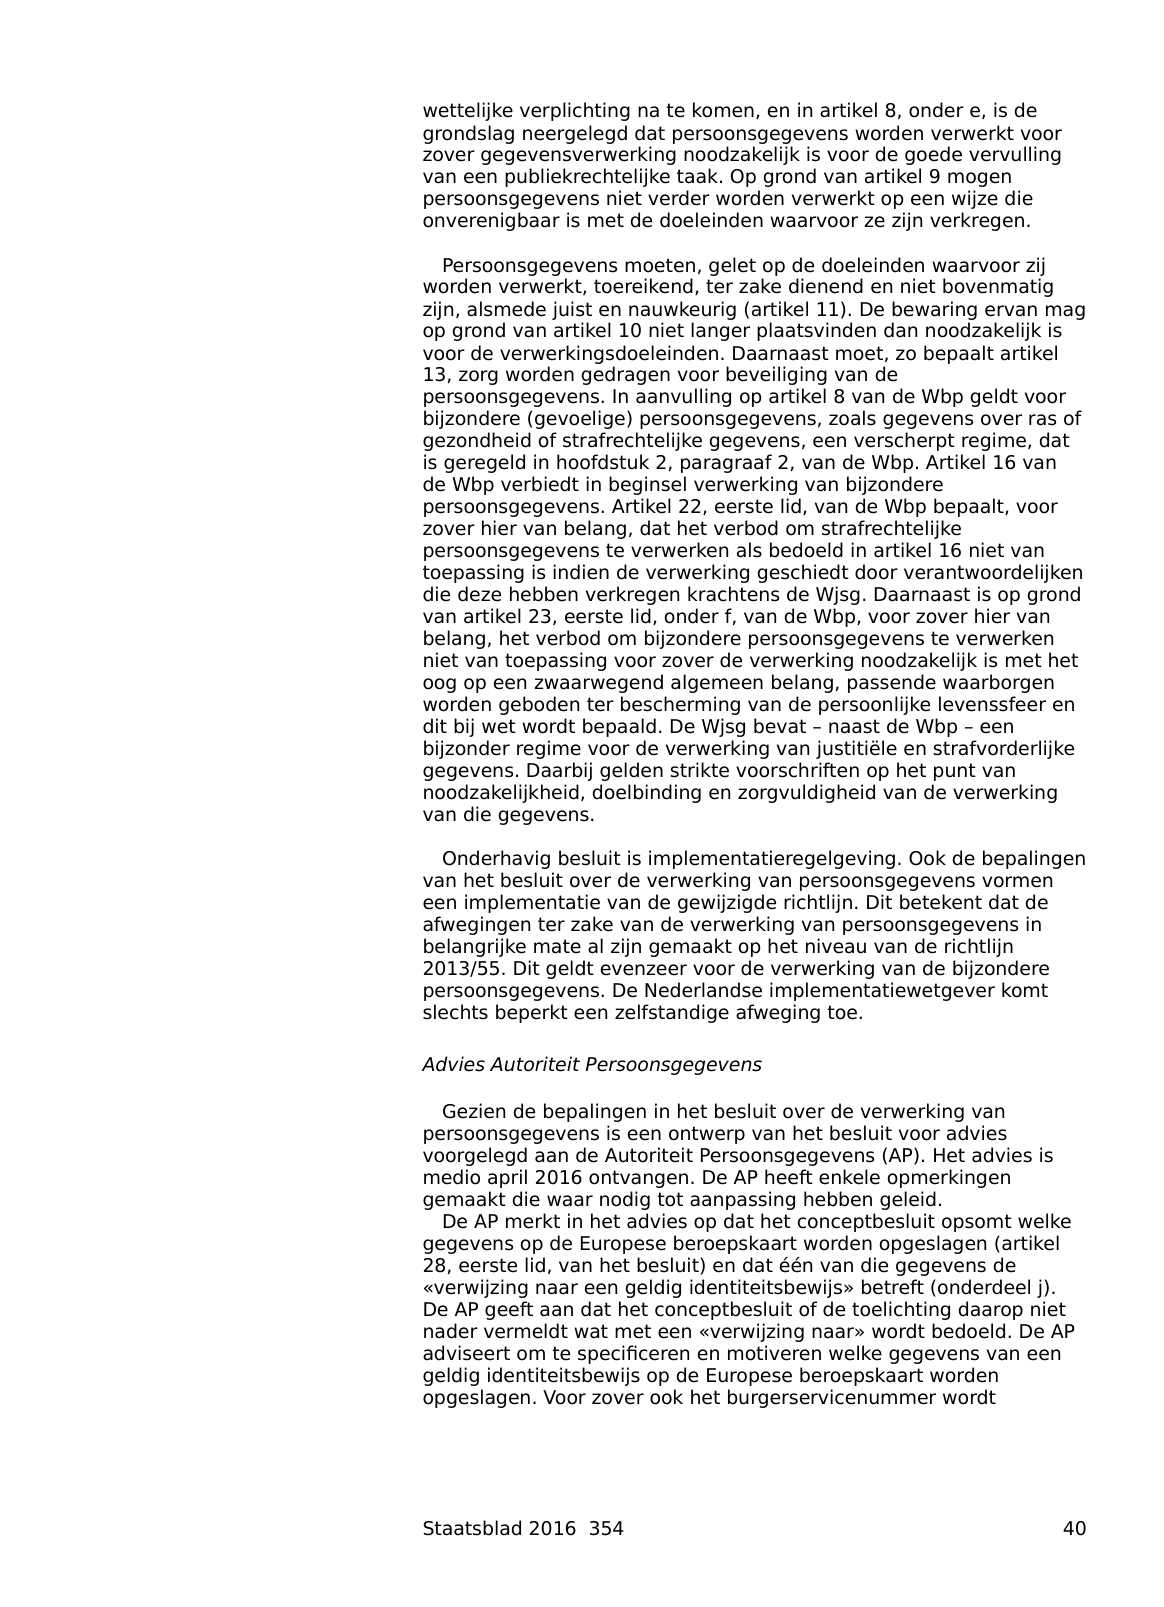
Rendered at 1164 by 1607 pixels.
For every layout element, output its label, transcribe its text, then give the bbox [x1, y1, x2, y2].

text Gezien de bepalingen in het besluit over de verwerking van persoonsgegevens is een ontwerp van het besluit voor advies voorgelegd aan de Autoriteit Persoonsgegevens (AP). Het advies is medio april 2016 ontvangen. De AP heeft enkele opmerkingen gemaakt die waar nodig tot aanpassing hebben geleid. [422, 1101, 1087, 1211]
text Persoonsgegevens moeten, gelet op de doeleinden waarvoor zij worden verwerkt, toereikend, ter zake dienend en niet bovenmatig zijn, alsmede juist en nauwkeurig (artikel 11). De bewaring ervan mag op grond van artikel 10 niet langer plaatsvinden dan noodzakelijk is voor de verwerkingsdoeleinden. Daarnaast moet, zo bepaalt artikel 13, zorg worden gedragen voor beveiliging van de persoonsgegevens. In aanvulling op artikel 8 van de Wbp geldt voor bijzondere (gevoelige) persoonsgegevens, zoals gegevens over ras of gezondheid of strafrechtelijke gegevens, een verscherpt regime, dat is geregeld in hoofdstuk 2, paragraaf 2, van de Wbp. Artikel 16 van de Wbp verbiedt in beginsel verwerking van bijzondere persoonsgegevens. Artikel 22, eerste lid, van de Wbp bepaalt, voor zover hier van belang, dat het verbod om strafrechtelijke persoonsgegevens te verwerken als bedoeld in artikel 16 niet van toepassing is indien de verwerking geschiedt door verantwoordelijken die deze hebben verkregen krachtens de Wjsg. Daarnaast is op grond van artikel 23, eerste lid, onder f, van de Wbp, voor zover hier van belang, het verbod om bijzondere persoonsgegevens te verwerken niet van toepassing voor zover de verwerking noodzakelijk is met het oog op een zwaarwegend algemeen belang, passende waarborgen worden geboden ter bescherming van de persoonlijke levenssfeer en dit bij wet wordt bepaald. De Wjsg bevat – naast de Wbp – een bijzonder regime voor de verwerking van justitiële en strafvorderlijke gegevens. Daarbij gelden strikte voorschriften op het punt van noodzakelijkheid, doelbinding en zorgvuldigheid van de verwerking van die gegevens. [422, 254, 1087, 826]
text wettelijke verplichting na te komen, en in artikel 8, onder e, is de grondslag neergelegd dat persoonsgegevens worden verwerkt voor zover gegevensverwerking noodzakelijk is voor de goede vervulling van een publiekrechtelijke taak. Op grond van artikel 9 mogen persoonsgegevens niet verder worden verwerkt op een wijze die onverenigbaar is met de doeleinden waarvoor ze zijn verkregen. [422, 100, 1087, 232]
text De AP merkt in het advies op dat het conceptbesluit opsomt welke gegevens op de Europese beroepskaart worden opgeslagen (artikel 28, eerste lid, van het besluit) en dat één van die gegevens de «verwijzing naar een geldig identiteitsbewijs» betreft (onderdeel j). De AP geeft aan dat het conceptbesluit of de toelichting daarop niet nader vermeldt wat met een «verwijzing naar» wordt bedoeld. De AP adviseert om te specificeren en motiveren welke gegevens van een geldig identiteitsbewijs op de Europese beroepskaart worden opgeslagen. Voor zover ook het burgerservicenummer wordt [422, 1211, 1087, 1409]
subtitle Advies Autoriteit Persoonsgegevens [422, 1054, 1087, 1076]
text Onderhavig besluit is implementatieregelgeving. Ook de bepalingen van het besluit over de verwerking van persoonsgegevens vormen een implementatie van de gewijzigde richtlijn. Dit betekent dat de afwegingen ter zake van de verwerking van persoonsgegevens in belangrijke mate al zijn gemaakt op het niveau van de richtlijn 2013/55. Dit geldt evenzeer voor de verwerking van de bijzondere persoonsgegevens. De Nederlandse implementatiewetgever komt slechts beperkt een zelfstandige afweging toe. [422, 848, 1087, 1024]
